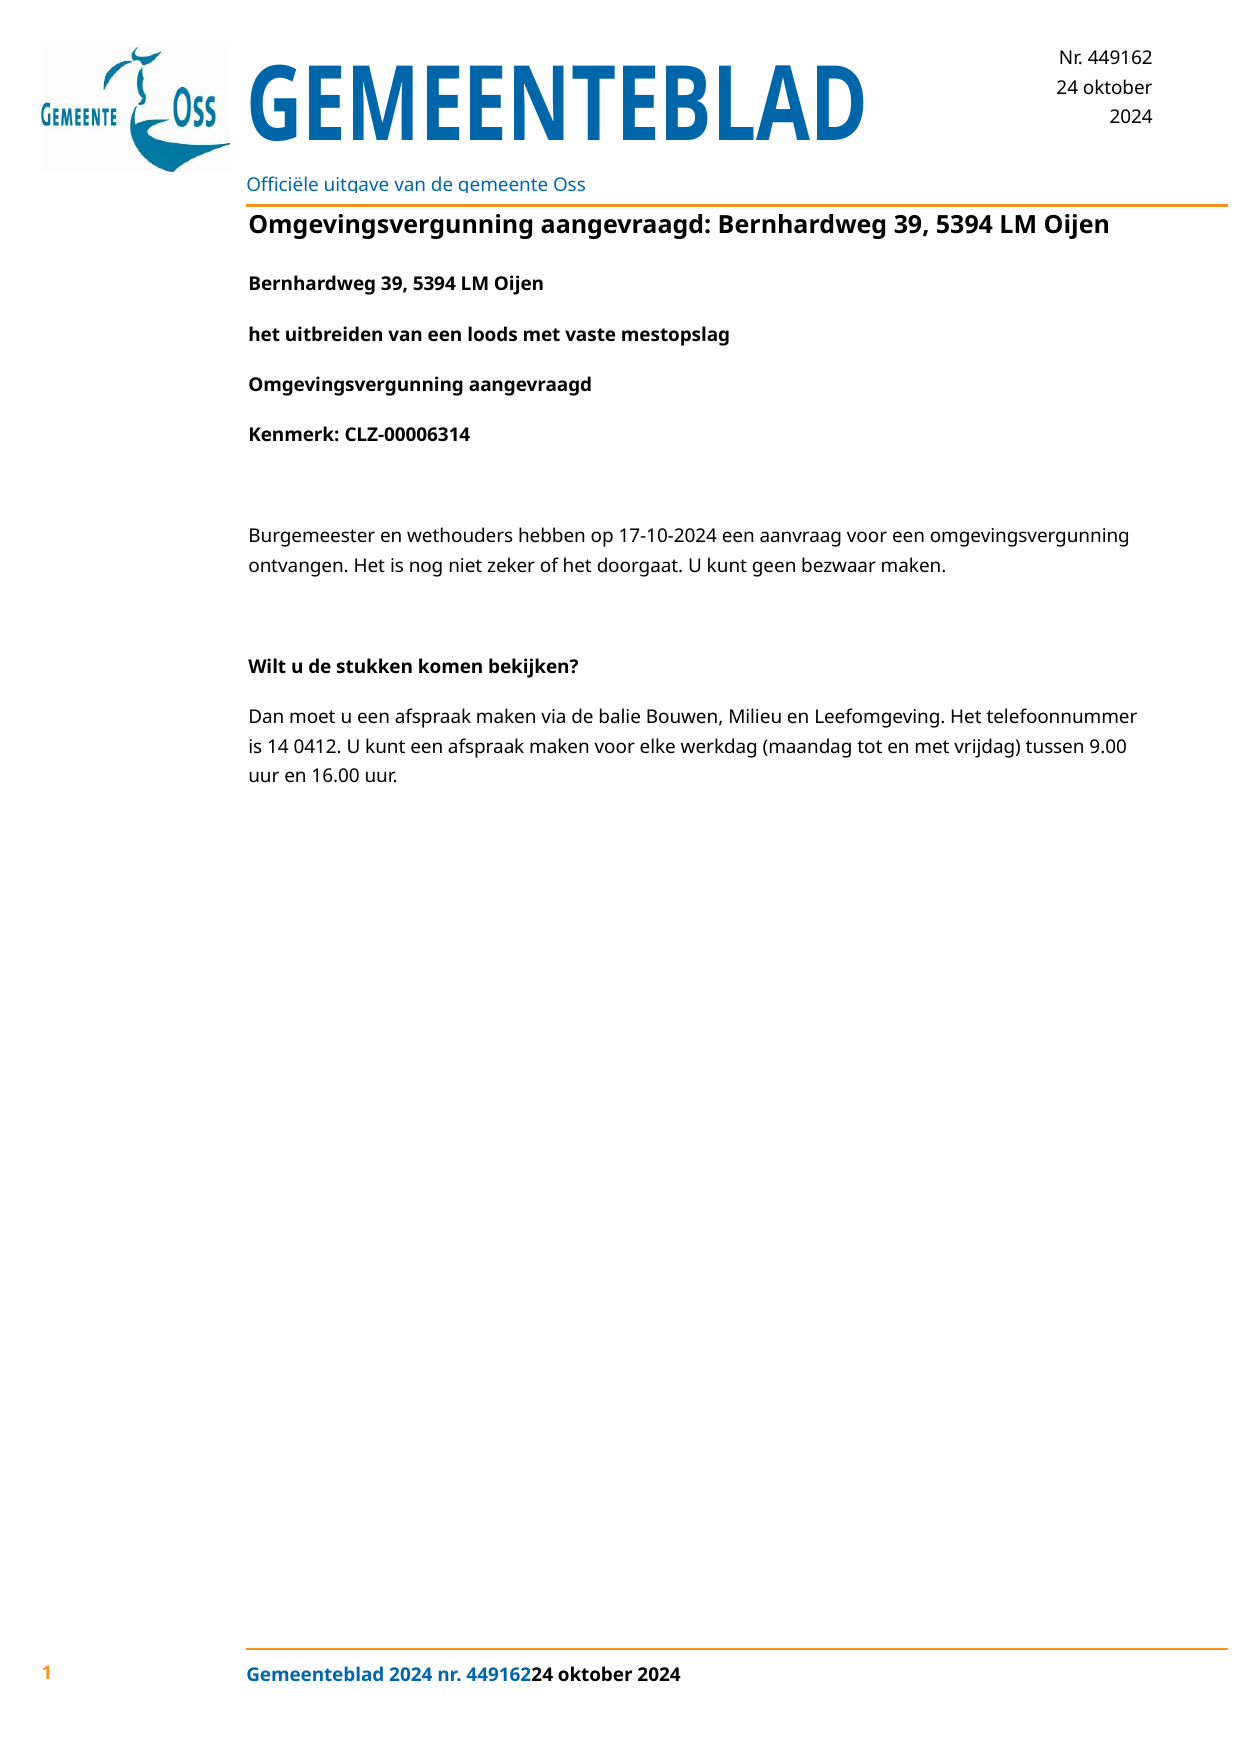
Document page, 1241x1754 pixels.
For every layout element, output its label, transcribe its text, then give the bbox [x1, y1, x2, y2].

text Dan moet u een afspraak maken via de balie Bouwen, Milieu en Leefomgeving. Het telefoonnummer is 14 0412. U kunt een afspraak maken voor elke werkdag (maandag tot en met vrijdag) tussen 9.00 uur en 16.00 uur. [248, 703, 1152, 788]
text Burgemeester en wethouders hebben op 17-10-2024 een aanvraag voor een omgevingsvergunning ontvangen. Het is nog niet zeker of het doorgaat. U kunt geen bezwaar maken. [248, 522, 1152, 578]
text Omgevingsvergunning aangevraagd: Bernhardweg 39, 5394 LM Oijen [248, 207, 1152, 241]
text Wilt u de stukken komen bekijken? [248, 653, 1152, 678]
text het uitbreiden van een loods met vaste mestopslag [248, 321, 1152, 346]
picture [41, 47, 231, 172]
text Omgevingsvergunning aangevraagd [248, 371, 1152, 397]
text Kenmerk: CLZ-00006314 [248, 422, 1152, 447]
text Bernhardweg 39, 5394 LM Oijen [248, 270, 1152, 296]
